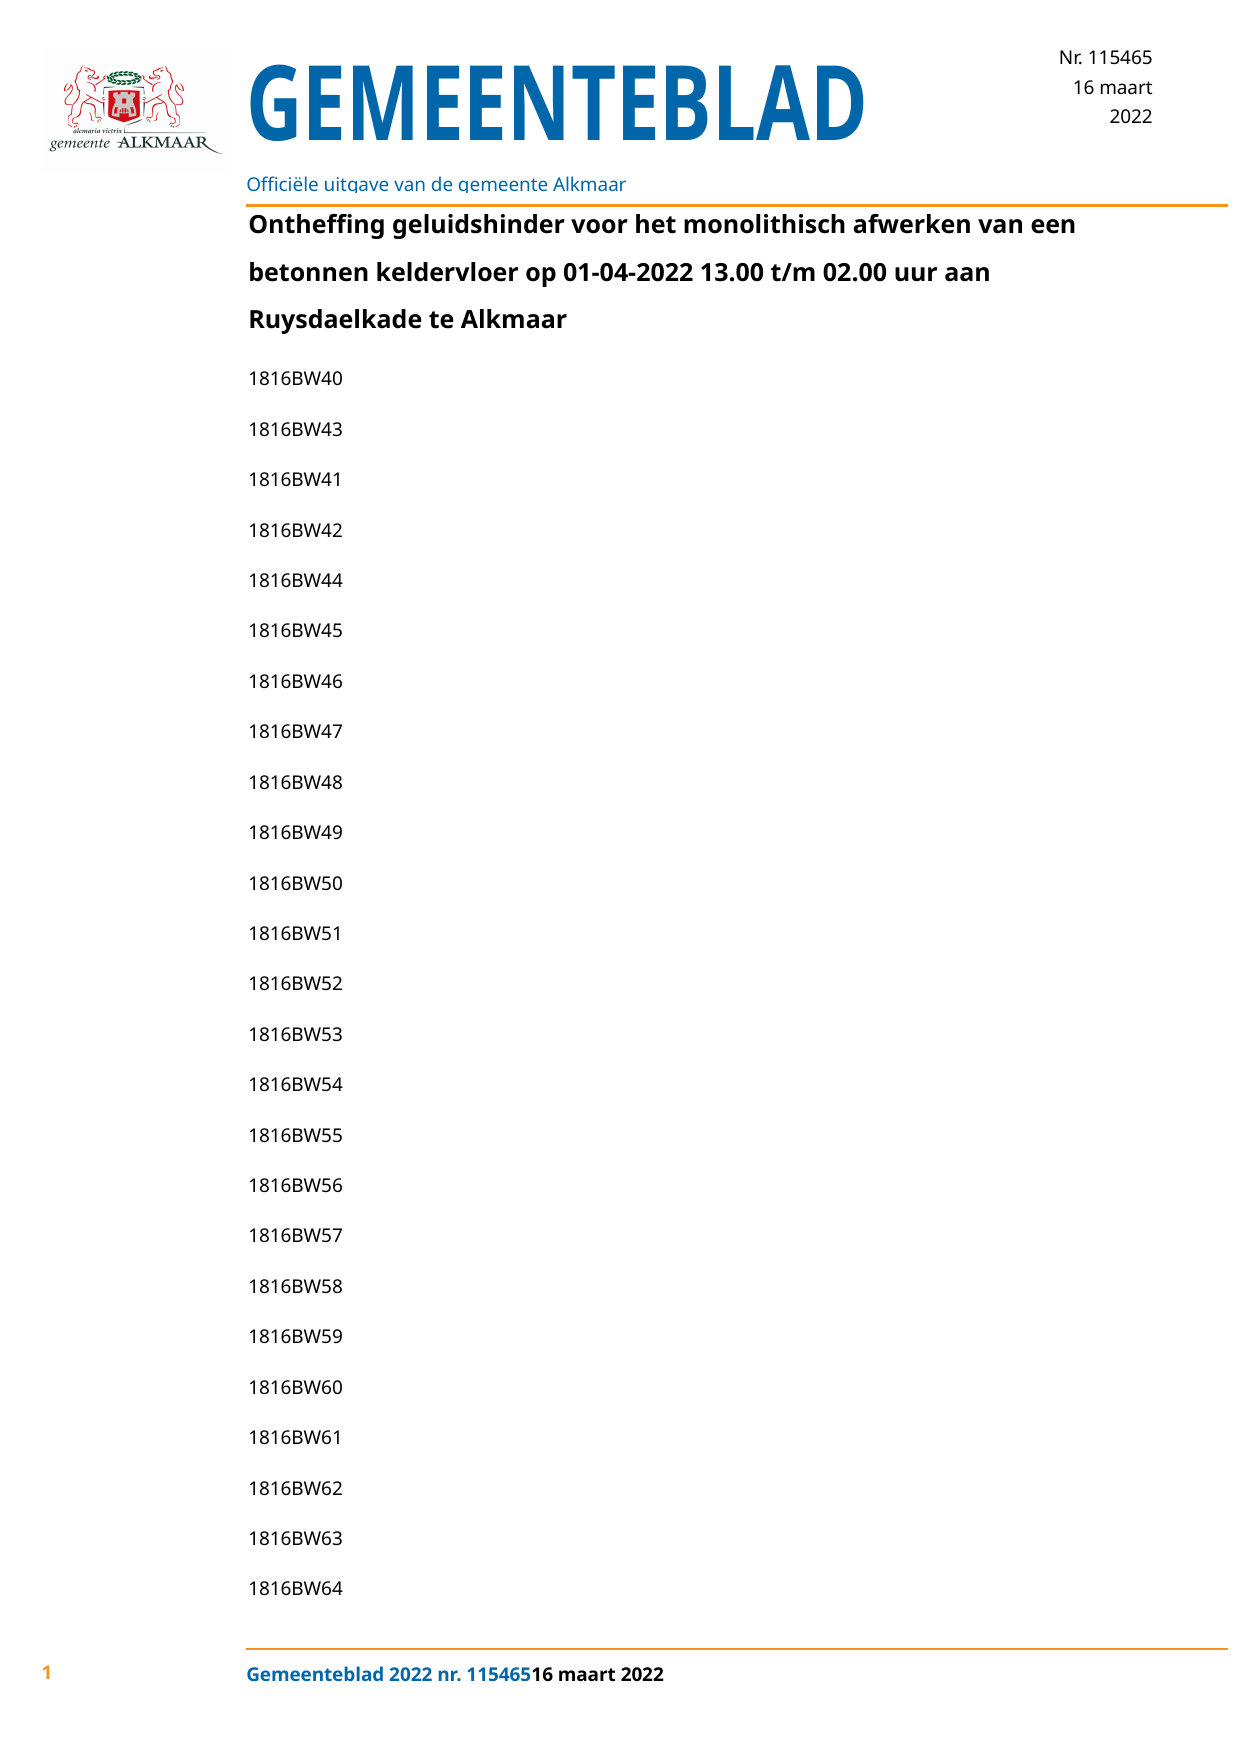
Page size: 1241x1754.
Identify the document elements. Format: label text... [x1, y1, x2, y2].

text 1816BW63 [248, 1525, 1152, 1551]
text 1816BW52 [248, 971, 1152, 996]
text 1816BW51 [248, 920, 1152, 946]
text 1816BW50 [248, 870, 1152, 895]
text 1816BW49 [248, 819, 1152, 845]
text 1816BW44 [248, 567, 1152, 593]
text 1816BW53 [248, 1021, 1152, 1047]
picture [41, 47, 231, 172]
text 1816BW57 [248, 1223, 1152, 1248]
text 1816BW54 [248, 1071, 1152, 1097]
text 1816BW40 [248, 366, 1152, 391]
text 1816BW58 [248, 1273, 1152, 1299]
text 1816BW64 [248, 1576, 1152, 1601]
text 1816BW43 [248, 416, 1152, 442]
text 1816BW61 [248, 1424, 1152, 1450]
text 1816BW55 [248, 1122, 1152, 1147]
text 1816BW46 [248, 668, 1152, 694]
text 1816BW42 [248, 517, 1152, 542]
text 1816BW48 [248, 769, 1152, 794]
text 1816BW60 [248, 1374, 1152, 1399]
text 1816BW56 [248, 1172, 1152, 1198]
text Ontheffing geluidshinder voor het monolithisch afwerken van een betonnen keldervloer op 01-04-2022 13.00 t/m 02.00 uur aan Ruysdaelkade te Alkmaar [248, 207, 1152, 336]
text 1816BW41 [248, 466, 1152, 492]
text 1816BW59 [248, 1323, 1152, 1349]
text 1816BW45 [248, 618, 1152, 643]
text 1816BW47 [248, 718, 1152, 744]
text 1816BW62 [248, 1475, 1152, 1500]
